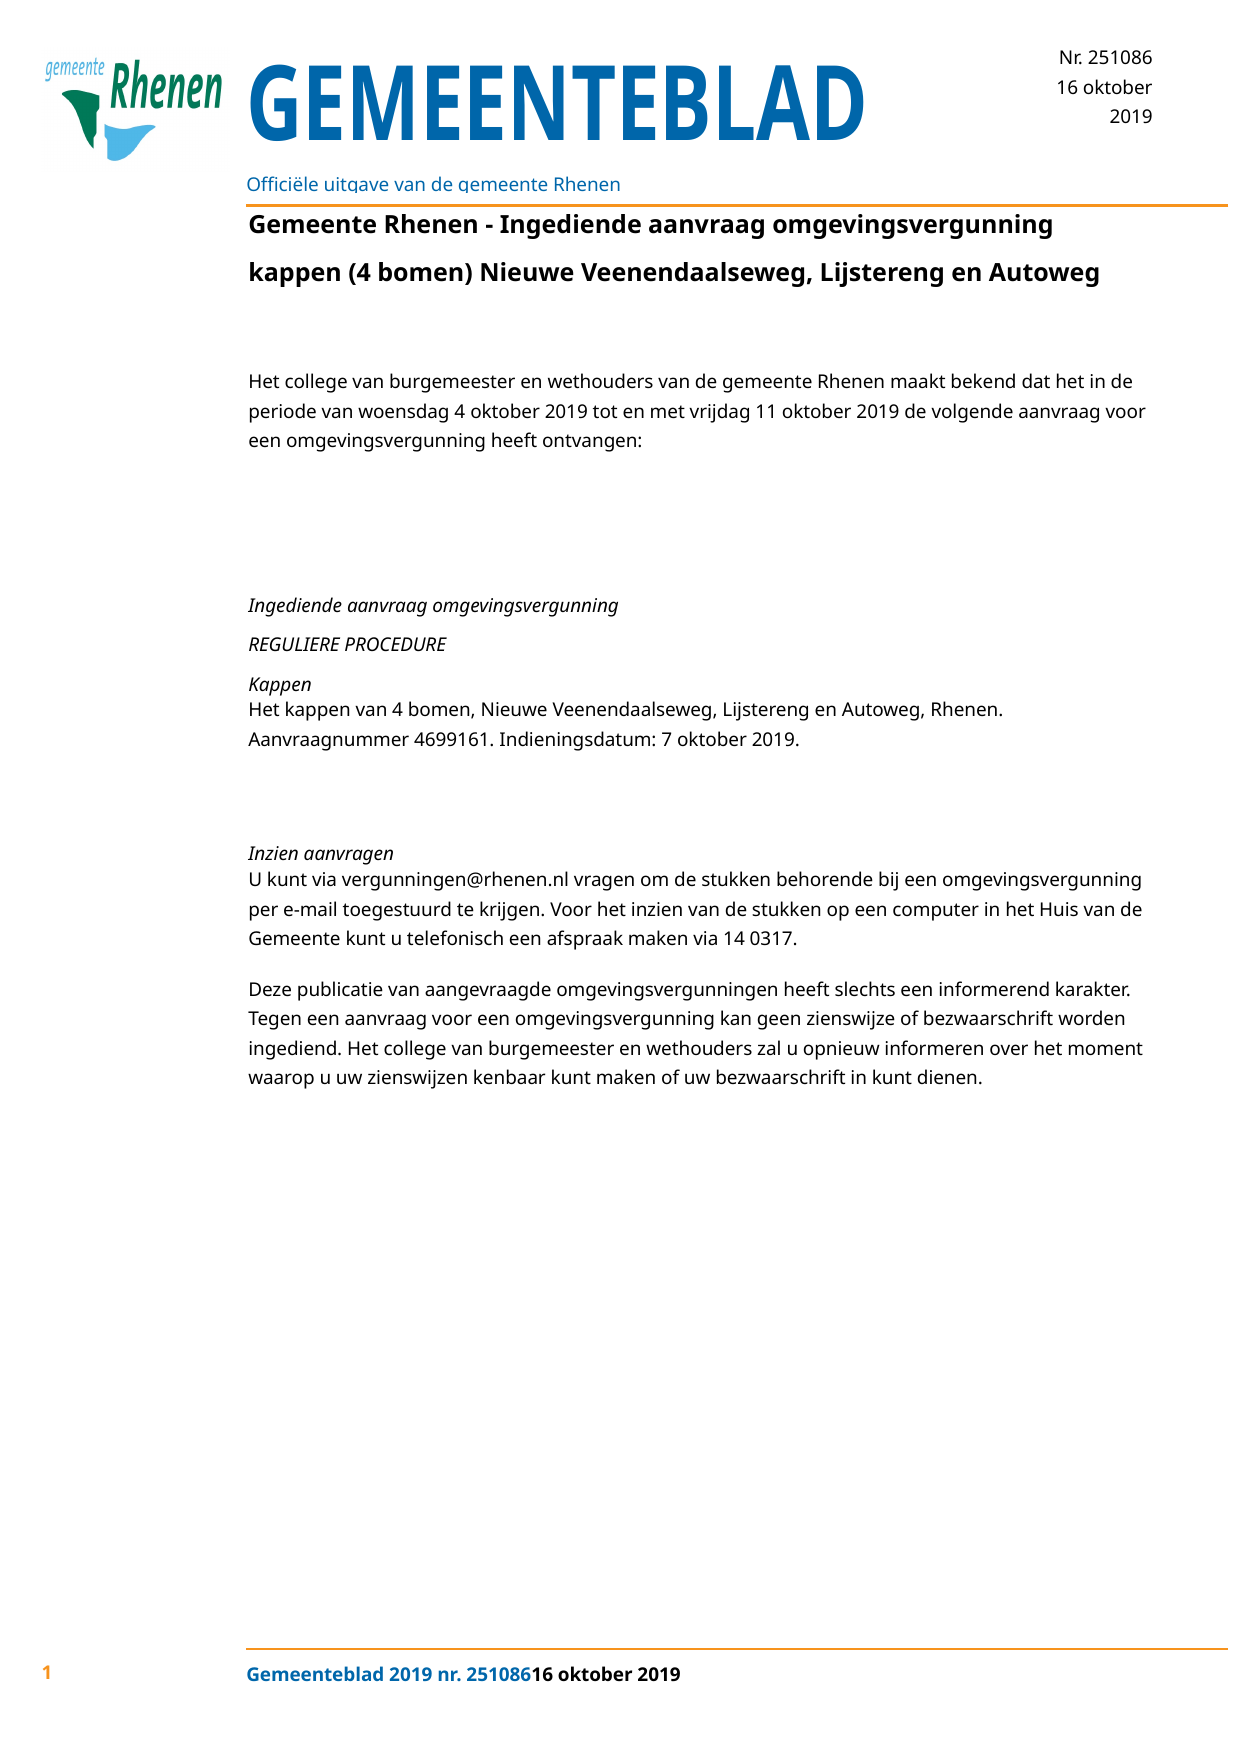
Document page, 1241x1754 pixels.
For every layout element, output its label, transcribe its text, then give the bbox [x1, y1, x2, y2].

text REGULIERE PROCEDURE [248, 632, 1152, 657]
text Kappen [248, 671, 1152, 697]
text Gemeente Rhenen - Ingediende aanvraag omgevingsvergunning kappen (4 bomen) Nieuwe Veenendaalseweg, Lijstereng en Autoweg [248, 207, 1152, 288]
text Het kappen van 4 bomen, Nieuwe Veenendaalseweg, Lijstereng en Autoweg, Rhenen. Aanvraagnummer 4699161. Indieningsdatum: 7 oktober 2019. [248, 697, 1152, 752]
text Inzien aanvragen [248, 841, 1152, 866]
text Het college van burgemeester en wethouders van de gemeente Rhenen maakt bekend dat het in de periode van woensdag 4 oktober 2019 tot en met vrijdag 11 oktober 2019 de volgende aanvraag voor een omgevingsvergunning heeft ontvangen: [248, 368, 1152, 453]
picture [41, 47, 231, 172]
text Deze publicatie van aangevraagde omgevingsvergunningen heeft slechts een informerend karakter. Tegen een aanvraag voor een omgevingsvergunning kan geen zienswijze of bezwaarschrift worden ingediend. Het college van burgemeester en wethouders zal u opnieuw informeren over het moment waarop u uw zienswijzen kenbaar kunt maken of uw bezwaarschrift in kunt dienen. [248, 976, 1152, 1090]
text Ingediende aanvraag omgevingsvergunning [248, 592, 1152, 618]
text U kunt via vergunningen@rhenen.nl vragen om de stukken behorende bij een omgevingsvergunning per e-mail toegestuurd te krijgen. Voor het inzien van de stukken op een computer in het Huis van de Gemeente kunt u telefonisch een afspraak maken via 14 0317. [248, 866, 1152, 951]
